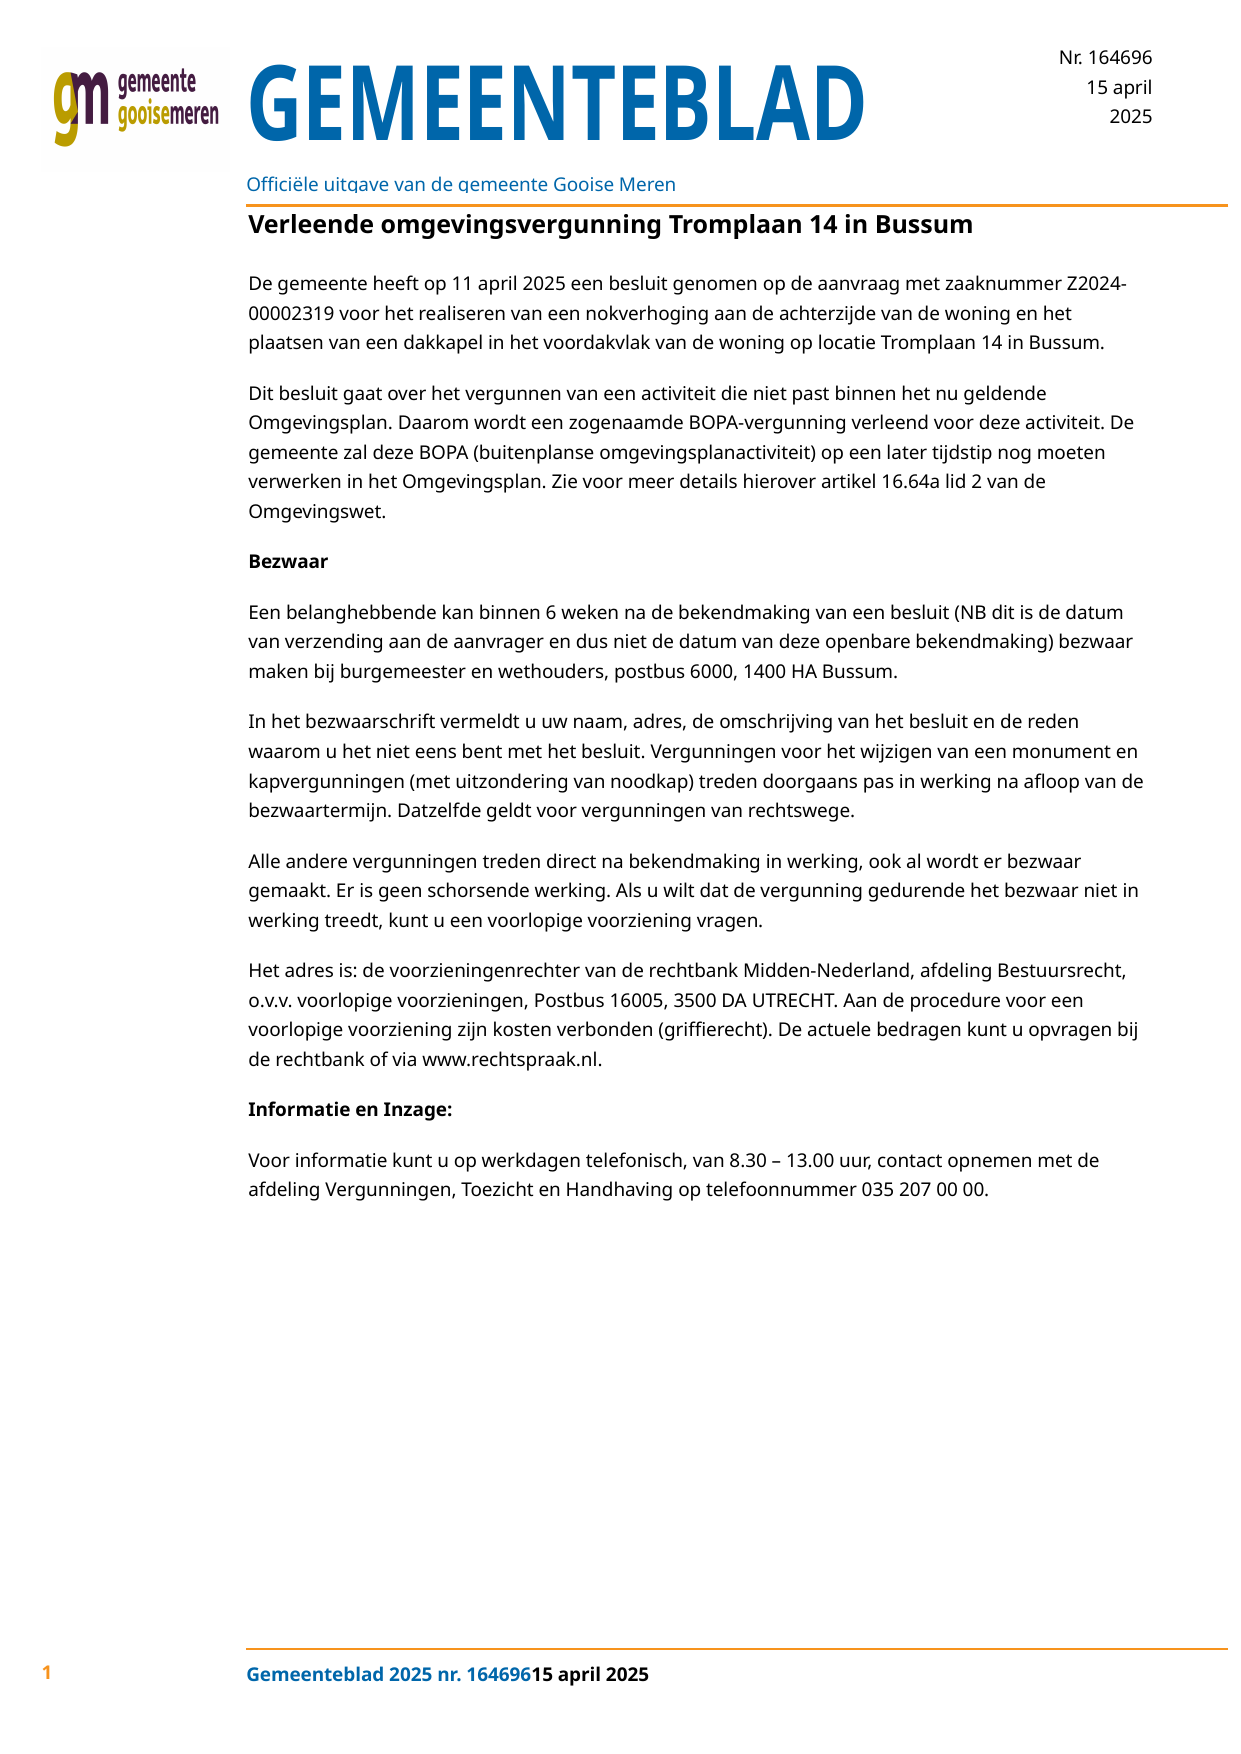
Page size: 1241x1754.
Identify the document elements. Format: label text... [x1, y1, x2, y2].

text Bezwaar [248, 549, 1152, 574]
text Verleende omgevingsvergunning Tromplaan 14 in Bussum [248, 207, 1152, 241]
text De gemeente heeft op 11 april 2025 een besluit genomen op de aanvraag met zaaknummer Z2024-00002319 voor het realiseren van een nokverhoging aan de achterzijde van de woning en het plaatsen van een dakkapel in het voordakvlak van de woning op locatie Tromplaan 14 in Bussum. [248, 270, 1152, 355]
text Dit besluit gaat over het vergunnen van een activiteit die niet past binnen het nu geldende Omgevingsplan. Daarom wordt een zogenaamde BOPA-vergunning verleend voor deze activiteit. De gemeente zal deze BOPA (buitenplanse omgevingsplanactiviteit) op een later tijdstip nog moeten verwerken in het Omgevingsplan. Zie voor meer details hierover artikel 16.64a lid 2 van de Omgevingswet. [248, 380, 1152, 524]
text Alle andere vergunningen treden direct na bekendmaking in werking, ook al wordt er bezwaar gemaakt. Er is geen schorsende werking. Als u wilt dat de vergunning gedurende het bezwaar niet in werking treedt, kunt u een voorlopige voorziening vragen. [248, 848, 1152, 933]
text In het bezwaarschrift vermeldt u uw naam, adres, de omschrijving van het besluit en de reden waarom u het niet eens bent met het besluit. Vergunningen voor het wijzigen van een monument en kapvergunningen (met uitzondering van noodkap) treden doorgaans pas in werking na afloop van de bezwaartermijn. Datzelfde geldt voor vergunningen van rechtswege. [248, 709, 1152, 823]
text Het adres is: de voorzieningenrechter van de rechtbank Midden-Nederland, afdeling Bestuursrecht, o.v.v. voorlopige voorzieningen, Postbus 16005, 3500 DA UTRECHT. Aan de procedure voor een voorlopige voorziening zijn kosten verbonden (griffierecht). De actuele bedragen kunt u opvragen bij de rechtbank of via www.rechtspraak.nl. [248, 957, 1152, 1072]
picture [41, 47, 231, 172]
text Informatie en Inzage: [248, 1097, 1152, 1122]
text Voor informatie kunt u op werkdagen telefonisch, van 8.30 – 13.00 uur, contact opnemen met de afdeling Vergunningen, Toezicht en Handhaving op telefoonnummer 035 207 00 00. [248, 1147, 1152, 1202]
text Een belanghebbende kan binnen 6 weken na de bekendmaking van een besluit (NB dit is de datum van verzending aan de aanvrager en dus niet de datum van deze openbare bekendmaking) bezwaar maken bij burgemeester en wethouders, postbus 6000, 1400 HA Bussum. [248, 599, 1152, 684]
